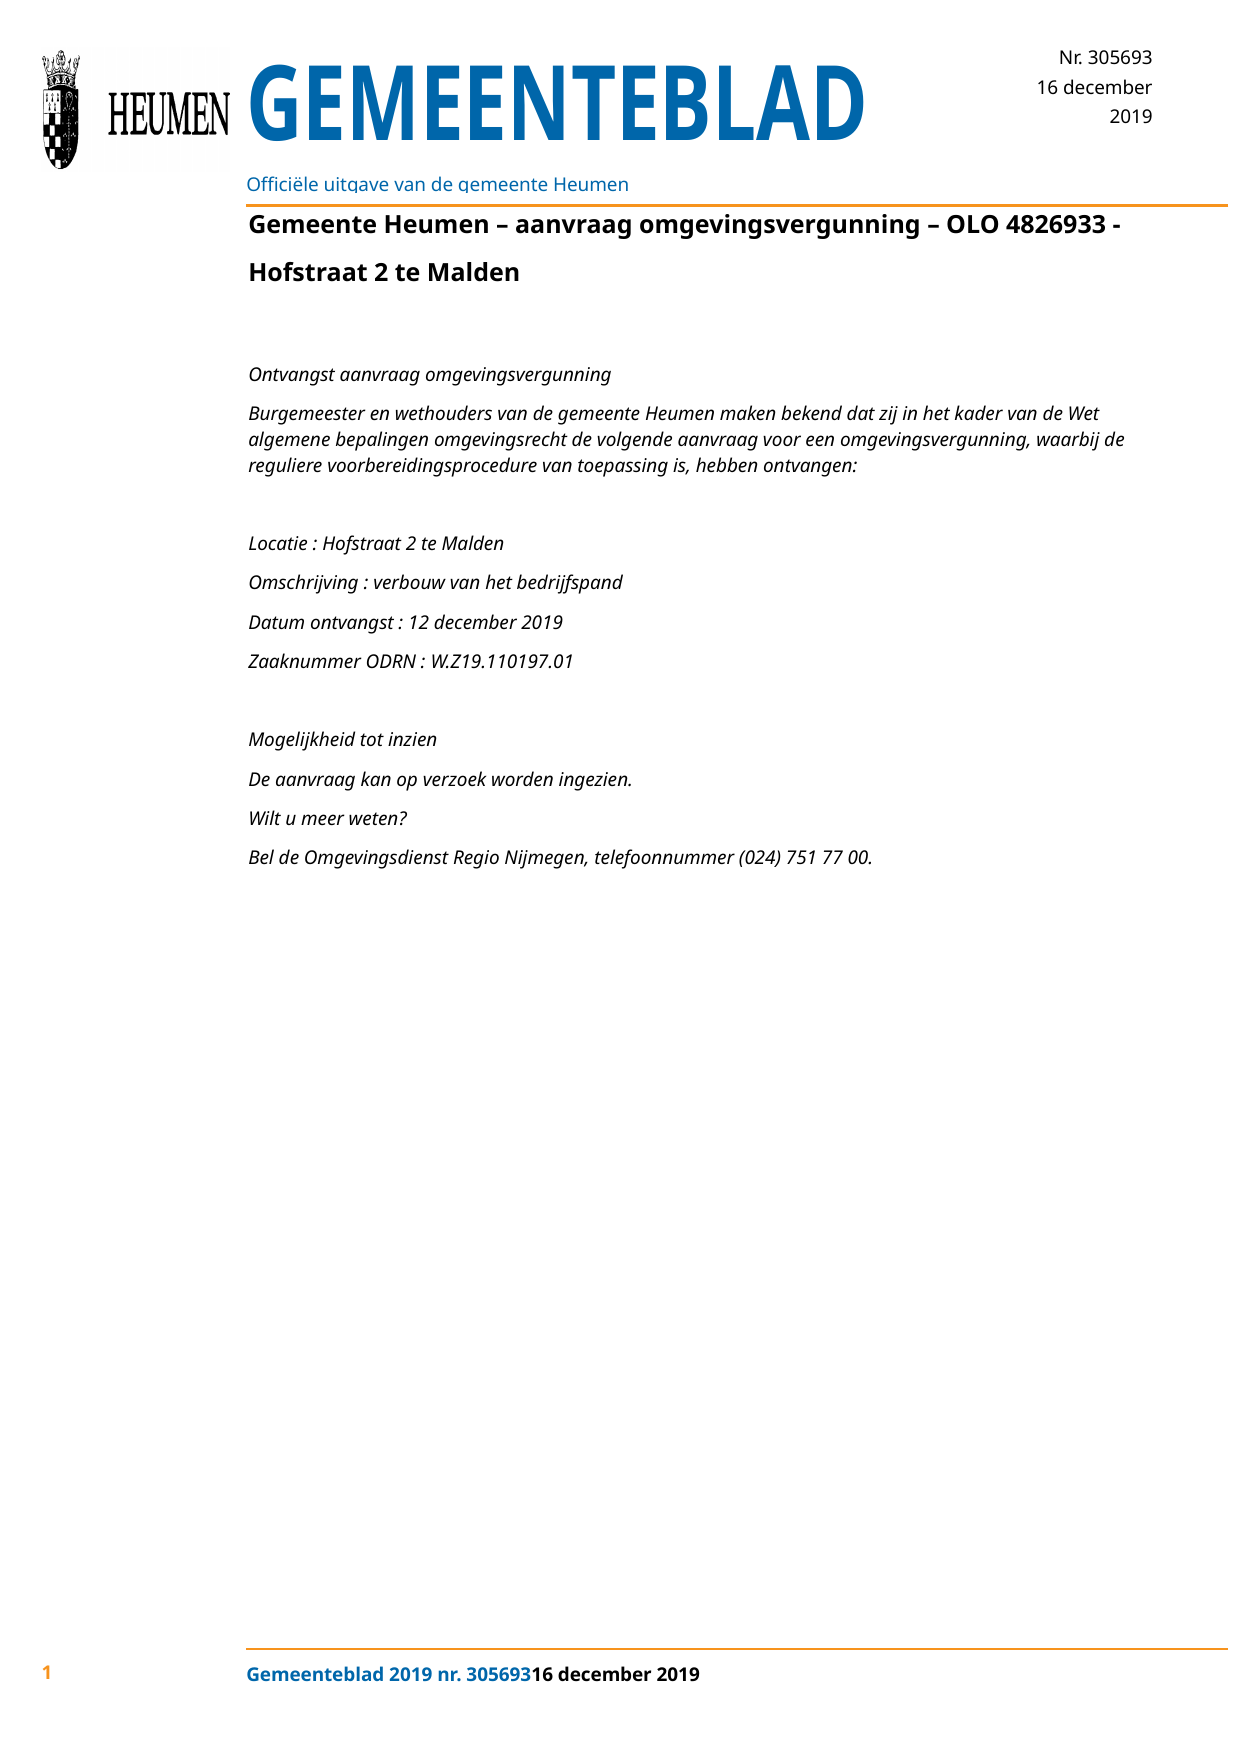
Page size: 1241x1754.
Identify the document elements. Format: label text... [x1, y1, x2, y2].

text Zaaknummer ODRN : W.Z19.110197.01 [248, 648, 1152, 674]
text Datum ontvangst : 12 december 2019 [248, 609, 1152, 634]
text Wilt u meer weten? [248, 805, 1152, 831]
text Burgemeester en wethouders van de gemeente Heumen maken bekend dat zij in het kader van de Wet algemene bepalingen omgevingsrecht de volgende aanvraag voor een omgevingsvergunning, waarbij de reguliere voorbereidingsprocedure van toepassing is, hebben ontvangen: [248, 400, 1152, 477]
text De aanvraag kan op verzoek worden ingezien. [248, 766, 1152, 792]
text Locatie : Hofstraat 2 te Malden [248, 530, 1152, 556]
text Ontvangst aanvraag omgevingsvergunning [248, 361, 1152, 387]
text Bel de Omgevingsdienst Regio Nijmegen, telefoonnummer (024) 751 77 00. [248, 844, 1152, 870]
text Omschrijving : verbouw van het bedrijfspand [248, 569, 1152, 595]
picture [41, 47, 231, 172]
text Gemeente Heumen – aanvraag omgevingsvergunning – OLO 4826933 - Hofstraat 2 te Malden [248, 207, 1152, 288]
text Mogelijkheid tot inzien [248, 727, 1152, 752]
